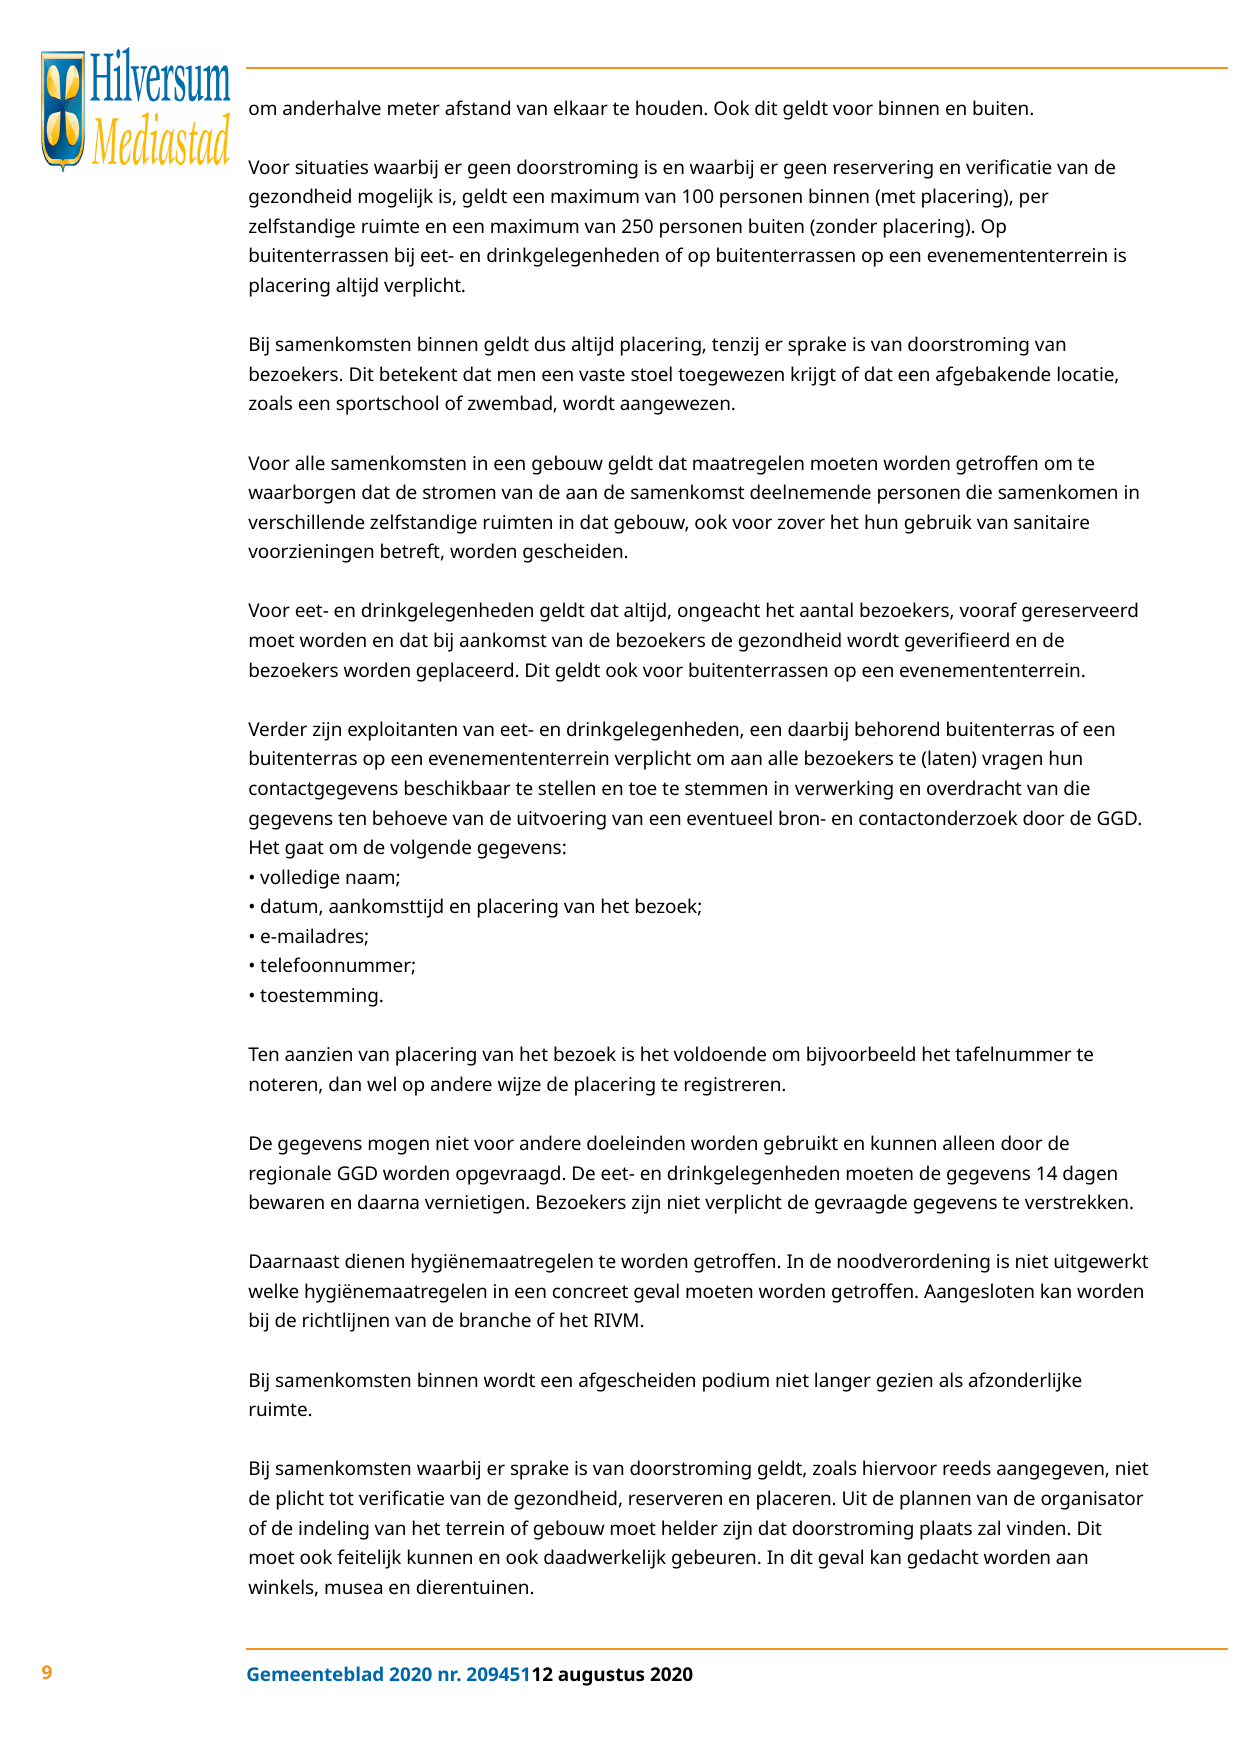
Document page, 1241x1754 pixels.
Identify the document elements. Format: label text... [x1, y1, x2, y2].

text Bij samenkomsten binnen wordt een afgescheiden podium niet langer gezien als afzonderlijke ruimte. [248, 1367, 1152, 1422]
text • volledige naam; [248, 864, 1152, 890]
text Voor situaties waarbij er geen doorstroming is en waarbij er geen reservering en verificatie van de gezondheid mogelijk is, geldt een maximum van 100 personen binnen (met placering), per zelfstandige ruimte en een maximum van 250 personen buiten (zonder placering). Op buitenterrassen bij eet- en drinkgelegenheden of op buitenterrassen op een evenemententerrein is placering altijd verplicht. [248, 154, 1152, 298]
text De gegevens mogen niet voor andere doeleinden worden gebruikt en kunnen alleen door de regionale GGD worden opgevraagd. De eet- en drinkgelegenheden moeten de gegevens 14 dagen bewaren en daarna vernietigen. Bezoekers zijn niet verplicht de gevraagde gegevens te verstrekken. [248, 1130, 1152, 1215]
text Voor alle samenkomsten in een gebouw geldt dat maatregelen moeten worden getroffen om te waarborgen dat de stromen van de aan de samenkomst deelnemende personen die samenkomen in verschillende zelfstandige ruimten in dat gebouw, ook voor zover het hun gebruik van sanitaire voorzieningen betreft, worden gescheiden. [248, 450, 1152, 564]
text • toestemming. [248, 982, 1152, 1008]
text Ten aanzien van placering van het bezoek is het voldoende om bijvoorbeeld het tafelnummer te noteren, dan wel op andere wijze de placering te registreren. [248, 1041, 1152, 1097]
text • datum, aankomsttijd en placering van het bezoek; [248, 893, 1152, 919]
text om anderhalve meter afstand van elkaar te houden. Ook dit geldt voor binnen en buiten. [248, 95, 1152, 121]
text Verder zijn exploitanten van eet- en drinkgelegenheden, een daarbij behorend buitenterras of een buitenterras op een evenemententerrein verplicht om aan alle bezoekers te (laten) vragen hun contactgegevens beschikbaar te stellen en toe te stemmen in verwerking en overdracht van die gegevens ten behoeve van de uitvoering van een eventueel bron- en contactonderzoek door de GGD. Het gaat om de volgende gegevens: [248, 716, 1152, 860]
text • e-mailadres; [248, 923, 1152, 949]
text Daarnaast dienen hygiënemaatregelen te worden getroffen. In de noodverordening is niet uitgewerkt welke hygiënemaatregelen in een concreet geval moeten worden getroffen. Aangesloten kan worden bij de richtlijnen van de branche of het RIVM. [248, 1248, 1152, 1333]
text Voor eet- en drinkgelegenheden geldt dat altijd, ongeacht het aantal bezoekers, vooraf gereserveerd moet worden en dat bij aankomst van de bezoekers de gezondheid wordt geverifieerd en de bezoekers worden geplaceerd. Dit geldt ook voor buitenterrassen op een evenemententerrein. [248, 598, 1152, 683]
picture [41, 47, 231, 172]
text • telefoonnummer; [248, 953, 1152, 978]
text Bij samenkomsten waarbij er sprake is van doorstroming geldt, zoals hiervoor reeds aangegeven, niet de plicht tot verificatie van de gezondheid, reserveren en placeren. Uit de plannen van de organisator of de indeling van het terrein of gebouw moet helder zijn dat doorstroming plaats zal vinden. Dit moet ook feitelijk kunnen en ook daadwerkelijk gebeuren. In dit geval kan gedacht worden aan winkels, musea en dierentuinen. [248, 1456, 1152, 1600]
text Bij samenkomsten binnen geldt dus altijd placering, tenzij er sprake is van doorstroming van bezoekers. Dit betekent dat men een vaste stoel toegewezen krijgt of dat een afgebakende locatie, zoals een sportschool of zwembad, wordt aangewezen. [248, 331, 1152, 416]
